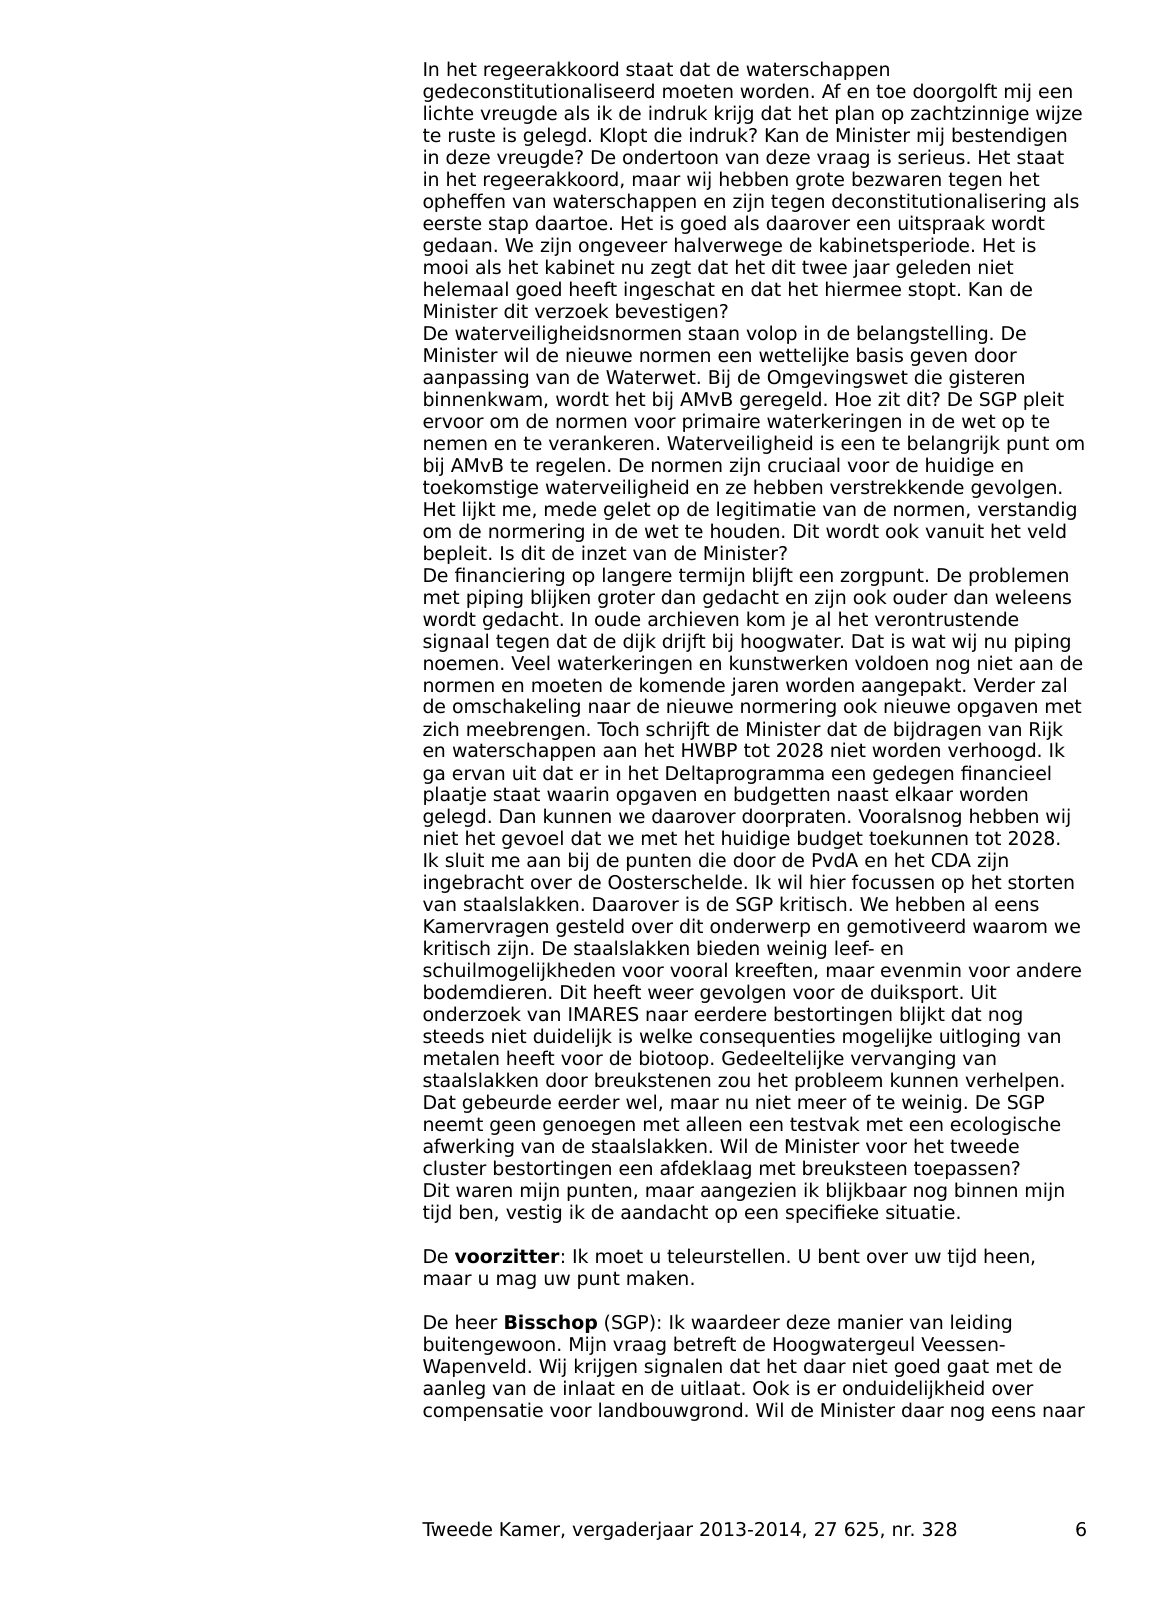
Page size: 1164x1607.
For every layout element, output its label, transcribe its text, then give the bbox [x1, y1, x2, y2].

text De waterveiligheidsnormen staan volop in de belangstelling. De Minister wil de nieuwe normen een wettelijke basis geven door aanpassing van de Waterwet. Bij de Omgevingswet die gisteren binnenkwam, wordt het bij AMvB geregeld. Hoe zit dit? De SGP pleit ervoor om de normen voor primaire waterkeringen in de wet op te nemen en te verankeren. Waterveiligheid is een te belangrijk punt om bij AMvB te regelen. De normen zijn cruciaal voor de huidige en toekomstige waterveiligheid en ze hebben verstrekkende gevolgen. Het lijkt me, mede gelet op de legitimatie van de normen, verstandig om de normering in de wet te houden. Dit wordt ook vanuit het veld bepleit. Is dit de inzet van de Minister? [422, 323, 1087, 564]
text De voorzitter: Ik moet u teleurstellen. U bent over uw tijd heen, maar u mag uw punt maken. [422, 1246, 1087, 1290]
text Dit waren mijn punten, maar aangezien ik blijkbaar nog binnen mijn tijd ben, vestig ik de aandacht op een specifieke situatie. [422, 1180, 1087, 1224]
text In het regeerakkoord staat dat de waterschappen gedeconstitutionaliseerd moeten worden. Af en toe doorgolft mij een lichte vreugde als ik de indruk krijg dat het plan op zachtzinnige wijze te ruste is gelegd. Klopt die indruk? Kan de Minister mij bestendigen in deze vreugde? De ondertoon van deze vraag is serieus. Het staat in het regeerakkoord, maar wij hebben grote bezwaren tegen het opheffen van waterschappen en zijn tegen deconstitutionalisering als eerste stap daartoe. Het is goed als daarover een uitspraak wordt gedaan. We zijn ongeveer halverwege de kabinetsperiode. Het is mooi als het kabinet nu zegt dat het dit twee jaar geleden niet helemaal goed heeft ingeschat en dat het hiermee stopt. Kan de Minister dit verzoek bevestigen? [422, 59, 1087, 323]
text De heer Bisschop (SGP): Ik waardeer deze manier van leiding buitengewoon. Mijn vraag betreft de Hoogwatergeul Veessen-Wapenveld. Wij krijgen signalen dat het daar niet goed gaat met de aanleg van de inlaat en de uitlaat. Ook is er onduidelijkheid over compensatie voor landbouwgrond. Wil de Minister daar nog eens naar [422, 1312, 1087, 1422]
text Ik sluit me aan bij de punten die door de PvdA en het CDA zijn ingebracht over de Oosterschelde. Ik wil hier focussen op het storten van staalslakken. Daarover is de SGP kritisch. We hebben al eens Kamervragen gesteld over dit onderwerp en gemotiveerd waarom we kritisch zijn. De staalslakken bieden weinig leef- en schuilmogelijkheden voor vooral kreeften, maar evenmin voor andere bodemdieren. Dit heeft weer gevolgen voor de duiksport. Uit onderzoek van IMARES naar eerdere bestortingen blijkt dat nog steeds niet duidelijk is welke consequenties mogelijke uitloging van metalen heeft voor de biotoop. Gedeeltelijke vervanging van staalslakken door breukstenen zou het probleem kunnen verhelpen. Dat gebeurde eerder wel, maar nu niet meer of te weinig. De SGP neemt geen genoegen met alleen een testvak met een ecologische afwerking van de staalslakken. Wil de Minister voor het tweede cluster bestortingen een afdeklaag met breuksteen toepassen? [422, 850, 1087, 1180]
text De financiering op langere termijn blijft een zorgpunt. De problemen met piping blijken groter dan gedacht en zijn ook ouder dan weleens wordt gedacht. In oude archieven kom je al het verontrustende signaal tegen dat de dijk drijft bij hoogwater. Dat is wat wij nu piping noemen. Veel waterkeringen en kunstwerken voldoen nog niet aan de normen en moeten de komende jaren worden aangepakt. Verder zal de omschakeling naar de nieuwe normering ook nieuwe opgaven met zich meebrengen. Toch schrijft de Minister dat de bijdragen van Rijk en waterschappen aan het HWBP tot 2028 niet worden verhoogd. Ik ga ervan uit dat er in het Deltaprogramma een gedegen financieel plaatje staat waarin opgaven en budgetten naast elkaar worden gelegd. Dan kunnen we daarover doorpraten. Vooralsnog hebben wij niet het gevoel dat we met het huidige budget toekunnen tot 2028. [422, 564, 1087, 850]
